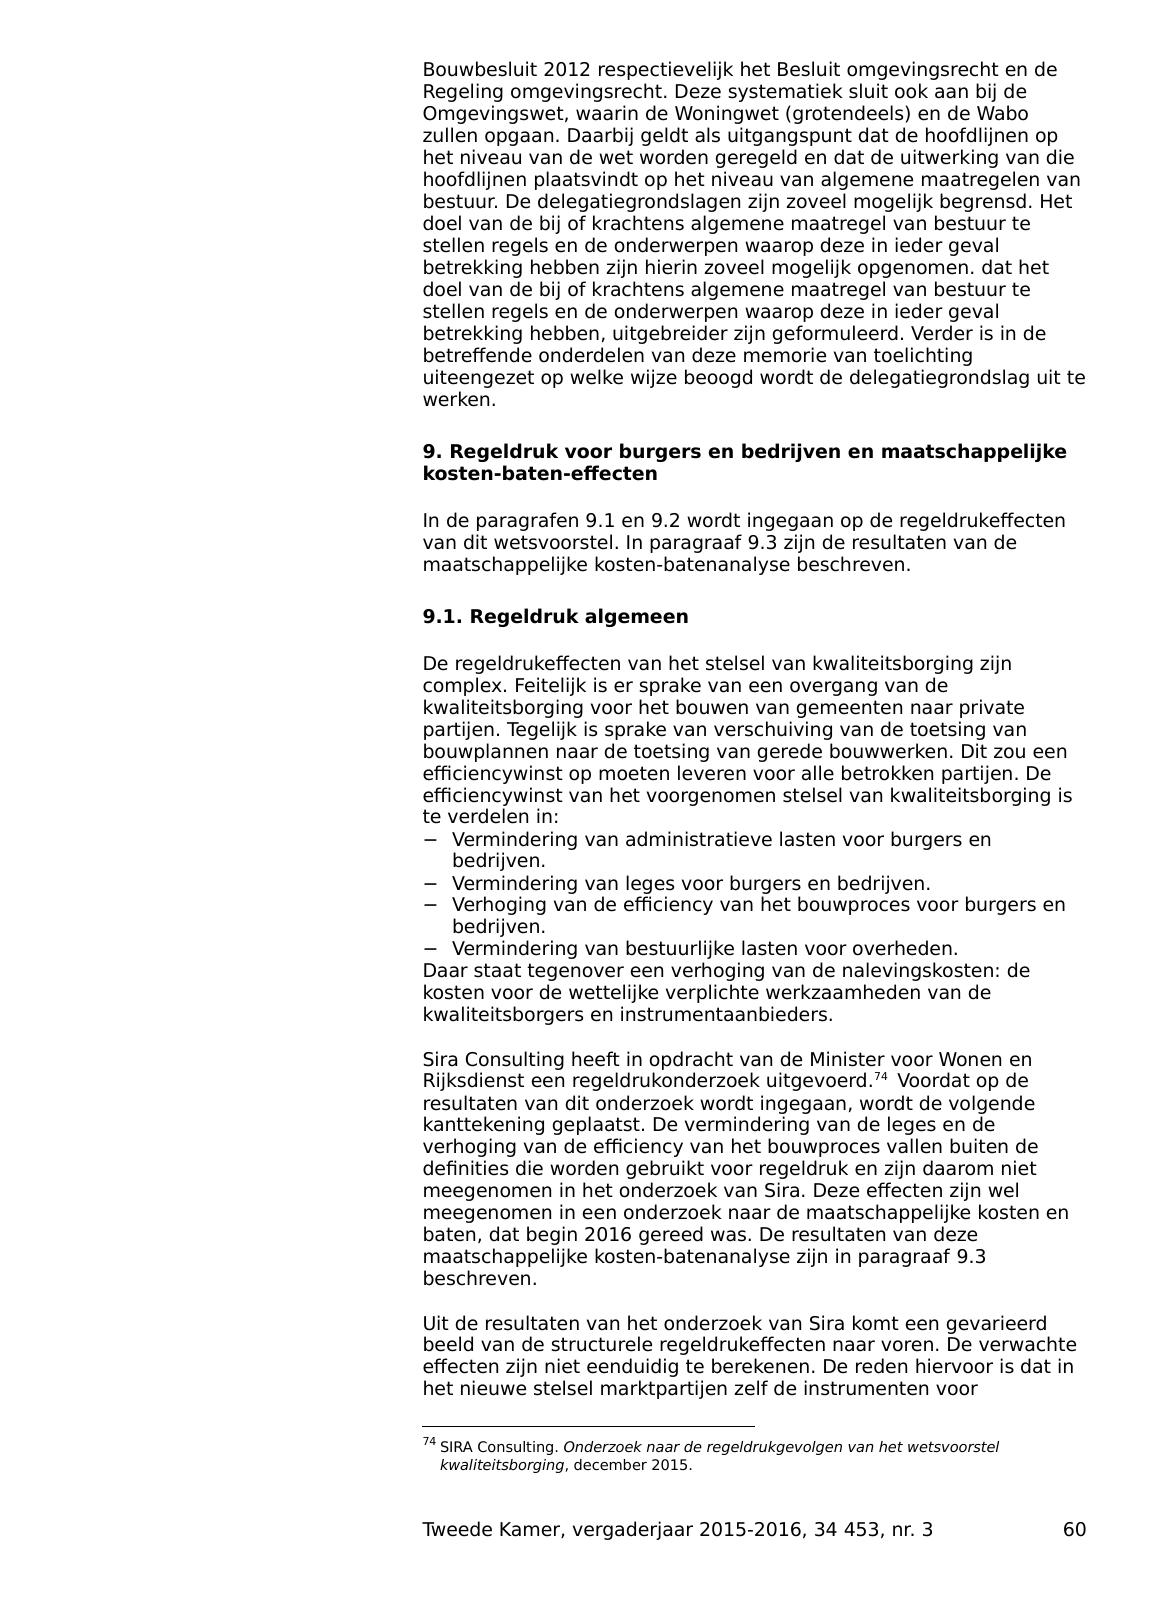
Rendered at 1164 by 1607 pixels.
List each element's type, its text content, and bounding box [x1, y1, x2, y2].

subtitle 9.1. Regeldruk algemeen [422, 606, 1087, 628]
text − Vermindering van administratieve lasten voor burgers en bedrijven. [422, 828, 1087, 872]
text Uit de resultaten van het onderzoek van Sira komt een gevarieerd beeld van de structurele regeldrukeffecten naar voren. De verwachte effecten zijn niet eenduidig te berekenen. De reden hiervoor is dat in het nieuwe stelsel marktpartijen zelf de instrumenten voor [422, 1312, 1087, 1400]
text In de paragrafen 9.1 en 9.2 wordt ingegaan op de regeldrukeffecten van dit wetsvoorstel. In paragraaf 9.3 zijn de resultaten van de maatschappelijke kosten-batenanalyse beschreven. [422, 510, 1087, 576]
text Sira Consulting heeft in opdracht van de Minister voor Wonen en Rijksdienst een regeldrukonderzoek uitgevoerd. Voordat op de resultaten van dit onderzoek wordt ingegaan, wordt de volgende kanttekening geplaatst. De vermindering van de leges en de verhoging van de efficiency van het bouwproces vallen buiten de definities die worden gebruikt voor regeldruk en zijn daarom niet meegenomen in het onderzoek van Sira. Deze effecten zijn wel meegenomen in een onderzoek naar de maatschappelijke kosten en baten, dat begin 2016 gereed was. De resultaten van deze maatschappelijke kosten-batenanalyse zijn in paragraaf 9.3 beschreven. [422, 1048, 1087, 1290]
text − Vermindering van bestuurlijke lasten voor overheden. [422, 938, 1087, 960]
text Daar staat tegenover een verhoging van de nalevingskosten: de kosten voor de wettelijke verplichte werkzaamheden van de kwaliteitsborgers en instrumentaanbieders. [422, 960, 1087, 1026]
text − Vermindering van leges voor burgers en bedrijven. [422, 872, 1087, 894]
text SIRA Consulting. Onderzoek naar de regeldrukgevolgen van het wetsvoorstel kwaliteitsborging, december 2015. [422, 1435, 1087, 1474]
subtitle 9. Regeldruk voor burgers en bedrijven en maatschappelijke kosten-baten-effecten [422, 441, 1087, 485]
text − Verhoging van de efficiency van het bouwproces voor burgers en bedrijven. [422, 894, 1087, 938]
text Bouwbesluit 2012 respectievelijk het Besluit omgevingsrecht en de Regeling omgevingsrecht. Deze systematiek sluit ook aan bij de Omgevingswet, waarin de Woningwet (grotendeels) en de Wabo zullen opgaan. Daarbij geldt als uitgangspunt dat de hoofdlijnen op het niveau van de wet worden geregeld en dat de uitwerking van die hoofdlijnen plaatsvindt op het niveau van algemene maatregelen van bestuur. De delegatiegrondslagen zijn zoveel mogelijk begrensd. Het doel van de bij of krachtens algemene maatregel van bestuur te stellen regels en de onderwerpen waarop deze in ieder geval betrekking hebben zijn hierin zoveel mogelijk opgenomen. dat het doel van de bij of krachtens algemene maatregel van bestuur te stellen regels en de onderwerpen waarop deze in ieder geval betrekking hebben, uitgebreider zijn geformuleerd. Verder is in de betreffende onderdelen van deze memorie van toelichting uiteengezet op welke wijze beoogd wordt de delegatiegrondslag uit te werken. [422, 59, 1087, 411]
text De regeldrukeffecten van het stelsel van kwaliteitsborging zijn complex. Feitelijk is er sprake van een overgang van de kwaliteitsborging voor het bouwen van gemeenten naar private partijen. Tegelijk is sprake van verschuiving van de toetsing van bouwplannen naar de toetsing van gerede bouwwerken. Dit zou een efficiencywinst op moeten leveren voor alle betrokken partijen. De efficiencywinst van het voorgenomen stelsel van kwaliteitsborging is te verdelen in: [422, 653, 1087, 828]
